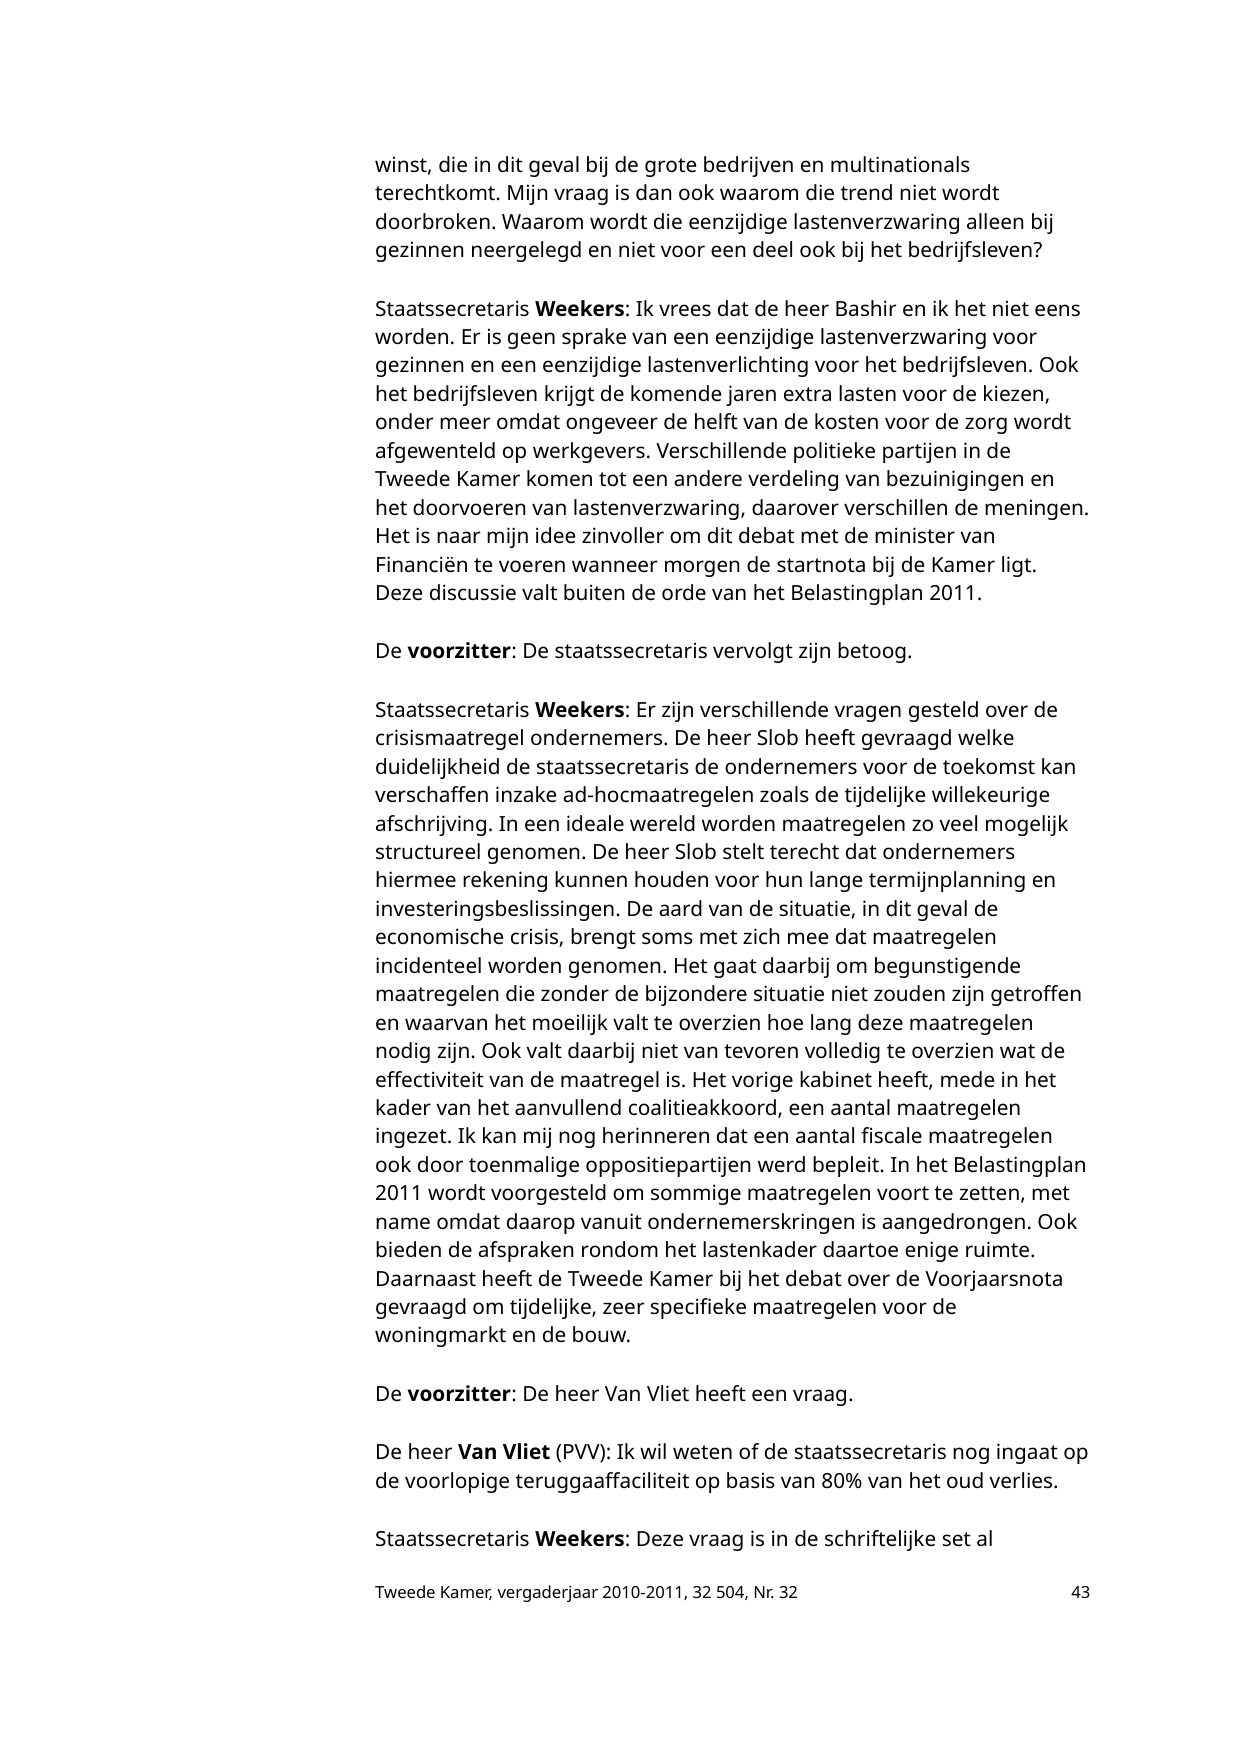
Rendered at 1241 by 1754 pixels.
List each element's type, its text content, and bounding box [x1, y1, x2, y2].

text Staatssecretaris Weekers: Ik vrees dat de heer Bashir en ik het niet eens worden. Er is geen sprake van een eenzijdige lastenverzwaring voor gezinnen en een eenzijdige lastenverlichting voor het bedrijfsleven. Ook het bedrijfsleven krijgt de komende jaren extra lasten voor de kiezen, onder meer omdat ongeveer de helft van de kosten voor de zorg wordt afgewenteld op werkgevers. Verschillende politieke partijen in de Tweede Kamer komen tot een andere verdeling van bezuinigingen en het doorvoeren van lastenverzwaring, daarover verschillen de meningen. Het is naar mijn idee zinvoller om dit debat met de minister van Financiën te voeren wanneer morgen de startnota bij de Kamer ligt. Deze discussie valt buiten de orde van het Belastingplan 2011. [375, 294, 1090, 607]
text De voorzitter: De staatssecretaris vervolgt zijn betoog. [375, 637, 1090, 665]
text De voorzitter: De heer Van Vliet heeft een vraag. [375, 1379, 1090, 1407]
text winst, die in dit geval bij de grote bedrijven en multinationals terechtkomt. Mijn vraag is dan ook waarom die trend niet wordt doorbroken. Waarom wordt die eenzijdige lastenverzwaring alleen bij gezinnen neergelegd en niet voor een deel ook bij het bedrijfsleven? [375, 150, 1090, 264]
text De heer Van Vliet (PVV): Ik wil weten of de staatssecretaris nog ingaat op de voorlopige teruggaaffaciliteit op basis van 80% van het oud verlies. [375, 1437, 1090, 1494]
text Staatssecretaris Weekers: Er zijn verschillende vragen gesteld over de crisismaatregel ondernemers. De heer Slob heeft gevraagd welke duidelijkheid de staatssecretaris de ondernemers voor de toekomst kan verschaffen inzake ad-hocmaatregelen zoals de tijdelijke willekeurige afschrijving. In een ideale wereld worden maatregelen zo veel mogelijk structureel genomen. De heer Slob stelt terecht dat ondernemers hiermee rekening kunnen houden voor hun lange termijnplanning en investeringsbeslissingen. De aard van de situatie, in dit geval de economische crisis, brengt soms met zich mee dat maatregelen incidenteel worden genomen. Het gaat daarbij om begunstigende maatregelen die zonder de bijzondere situatie niet zouden zijn getroffen en waarvan het moeilijk valt te overzien hoe lang deze maatregelen nodig zijn. Ook valt daarbij niet van tevoren volledig te overzien wat de effectiviteit van de maatregel is. Het vorige kabinet heeft, mede in het kader van het aanvullend coalitieakkoord, een aantal maatregelen ingezet. Ik kan mij nog herinneren dat een aantal fiscale maatregelen ook door toenmalige oppositiepartijen werd bepleit. In het Belastingplan 2011 wordt voorgesteld om sommige maatregelen voort te zetten, met name omdat daarop vanuit ondernemerskringen is aangedrongen. Ook bieden de afspraken rondom het lastenkader daartoe enige ruimte. Daarnaast heeft de Tweede Kamer bij het debat over de Voorjaarsnota gevraagd om tijdelijke, zeer specifieke maatregelen voor de woningmarkt en de bouw. [375, 695, 1090, 1349]
text Staatssecretaris Weekers: Deze vraag is in de schriftelijke set al [375, 1524, 1090, 1553]
